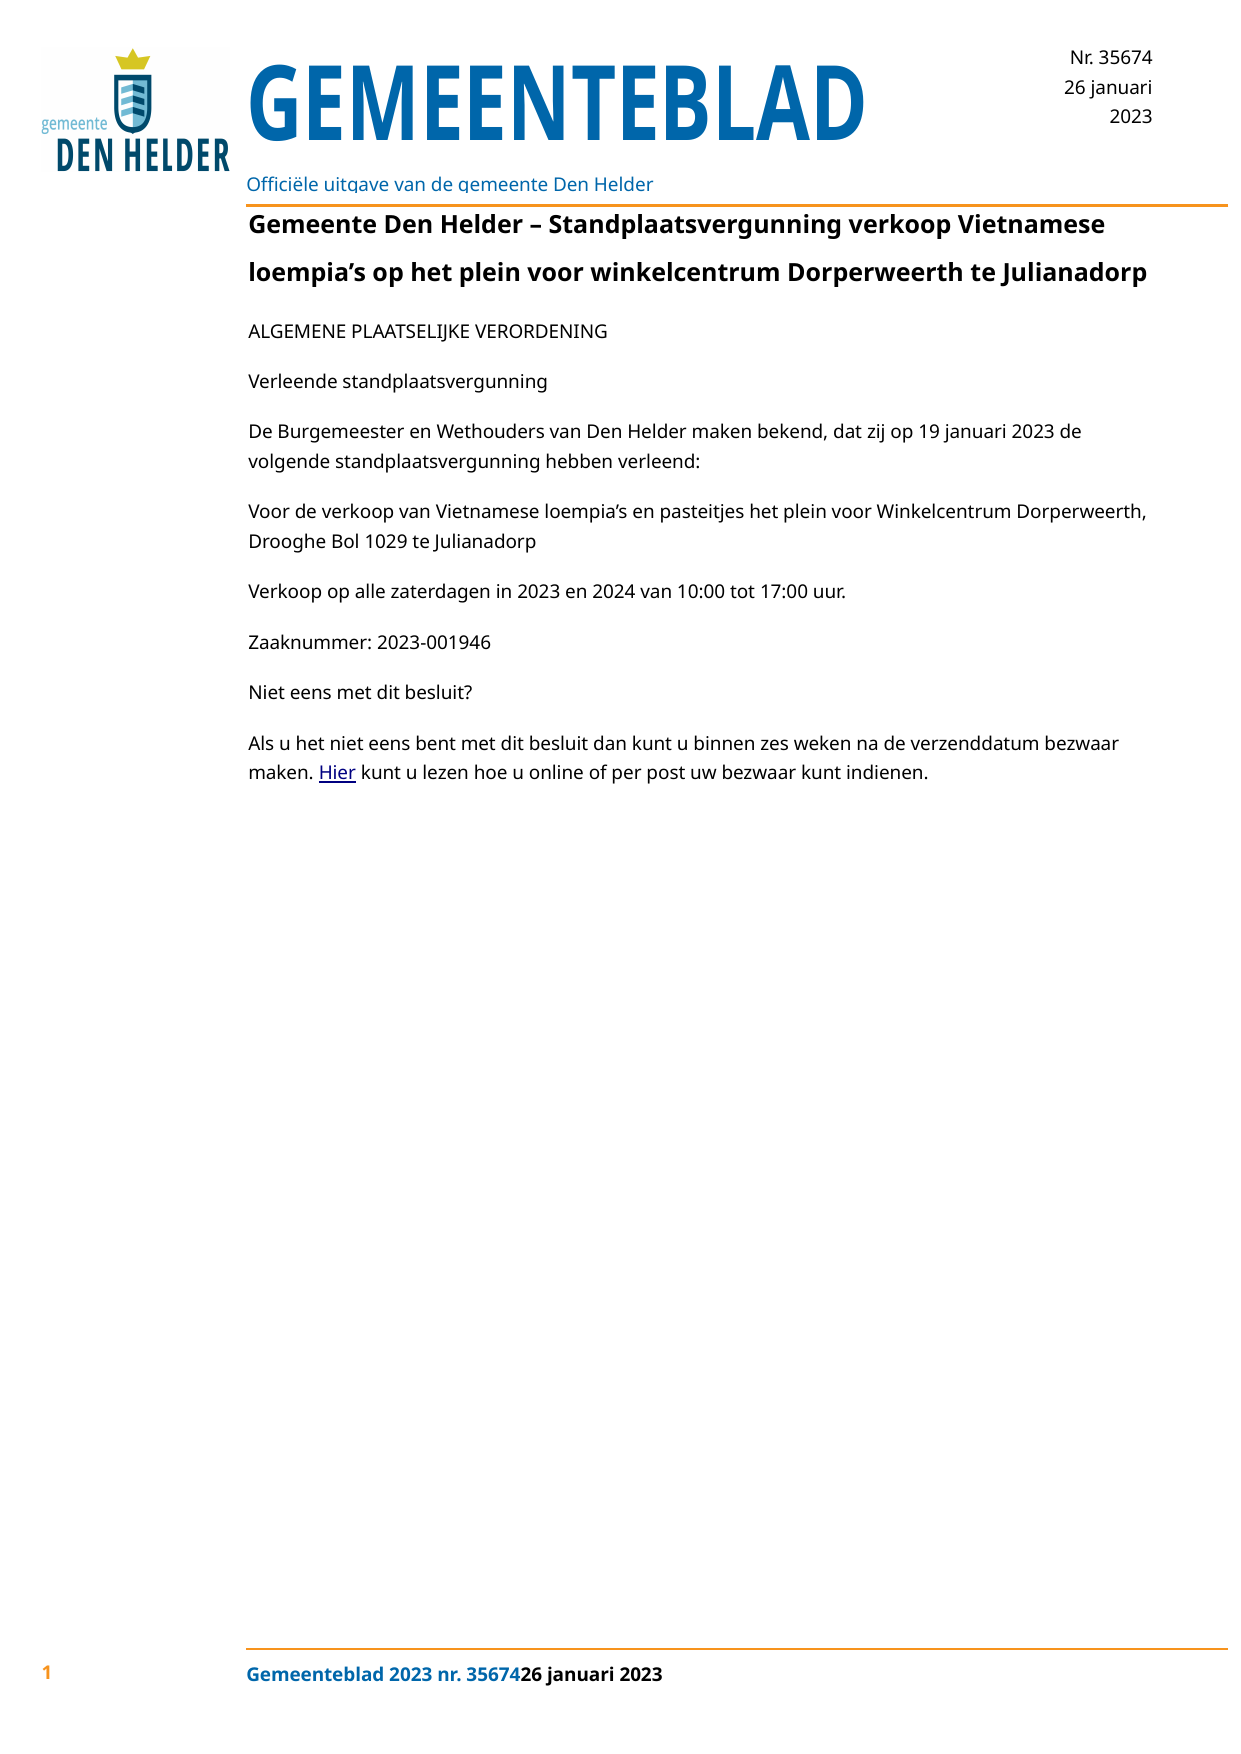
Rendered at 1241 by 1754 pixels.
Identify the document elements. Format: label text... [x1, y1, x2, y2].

picture [41, 47, 231, 172]
picture [220, 160, 224, 172]
text Voor de verkoop van Vietnamese loempia’s en pasteitjes het plein voor Winkelcentrum Dorperweerth, Drooghe Bol 1029 te Julianadorp [248, 499, 1152, 554]
picture [63, 144, 68, 165]
picture [182, 144, 187, 165]
text Gemeente Den Helder – Standplaatsvergunning verkoop Vietnamese loempia’s op het plein voor winkelcentrum Dorperweerth te Julianadorp [248, 207, 1152, 288]
text Niet eens met dit besluit? [248, 679, 1152, 705]
text De Burgemeester en Wethouders van Den Helder maken bekend, dat zij op 19 januari 2023 de volgende standplaatsvergunning hebben verleend: [248, 419, 1152, 474]
picture [100, 154, 106, 172]
text Verkoop op alle zaterdagen in 2023 en 2024 van 10:00 tot 17:00 uur. [248, 579, 1152, 604]
text Verleende standplaatsvergunning [248, 368, 1152, 394]
text Zaaknummer: 2023-001946 [248, 629, 1152, 655]
text ALGEMENE PLAATSELIJKE VERORDENING [248, 318, 1152, 344]
picture [130, 157, 135, 172]
text Als u het niet eens bent met dit besluit dan kunt u binnen zes weken na de verzenddatum bezwaar maken. Hier kunt u lezen hoe u online of per post uw bezwaar kunt indienen. [248, 730, 1152, 785]
